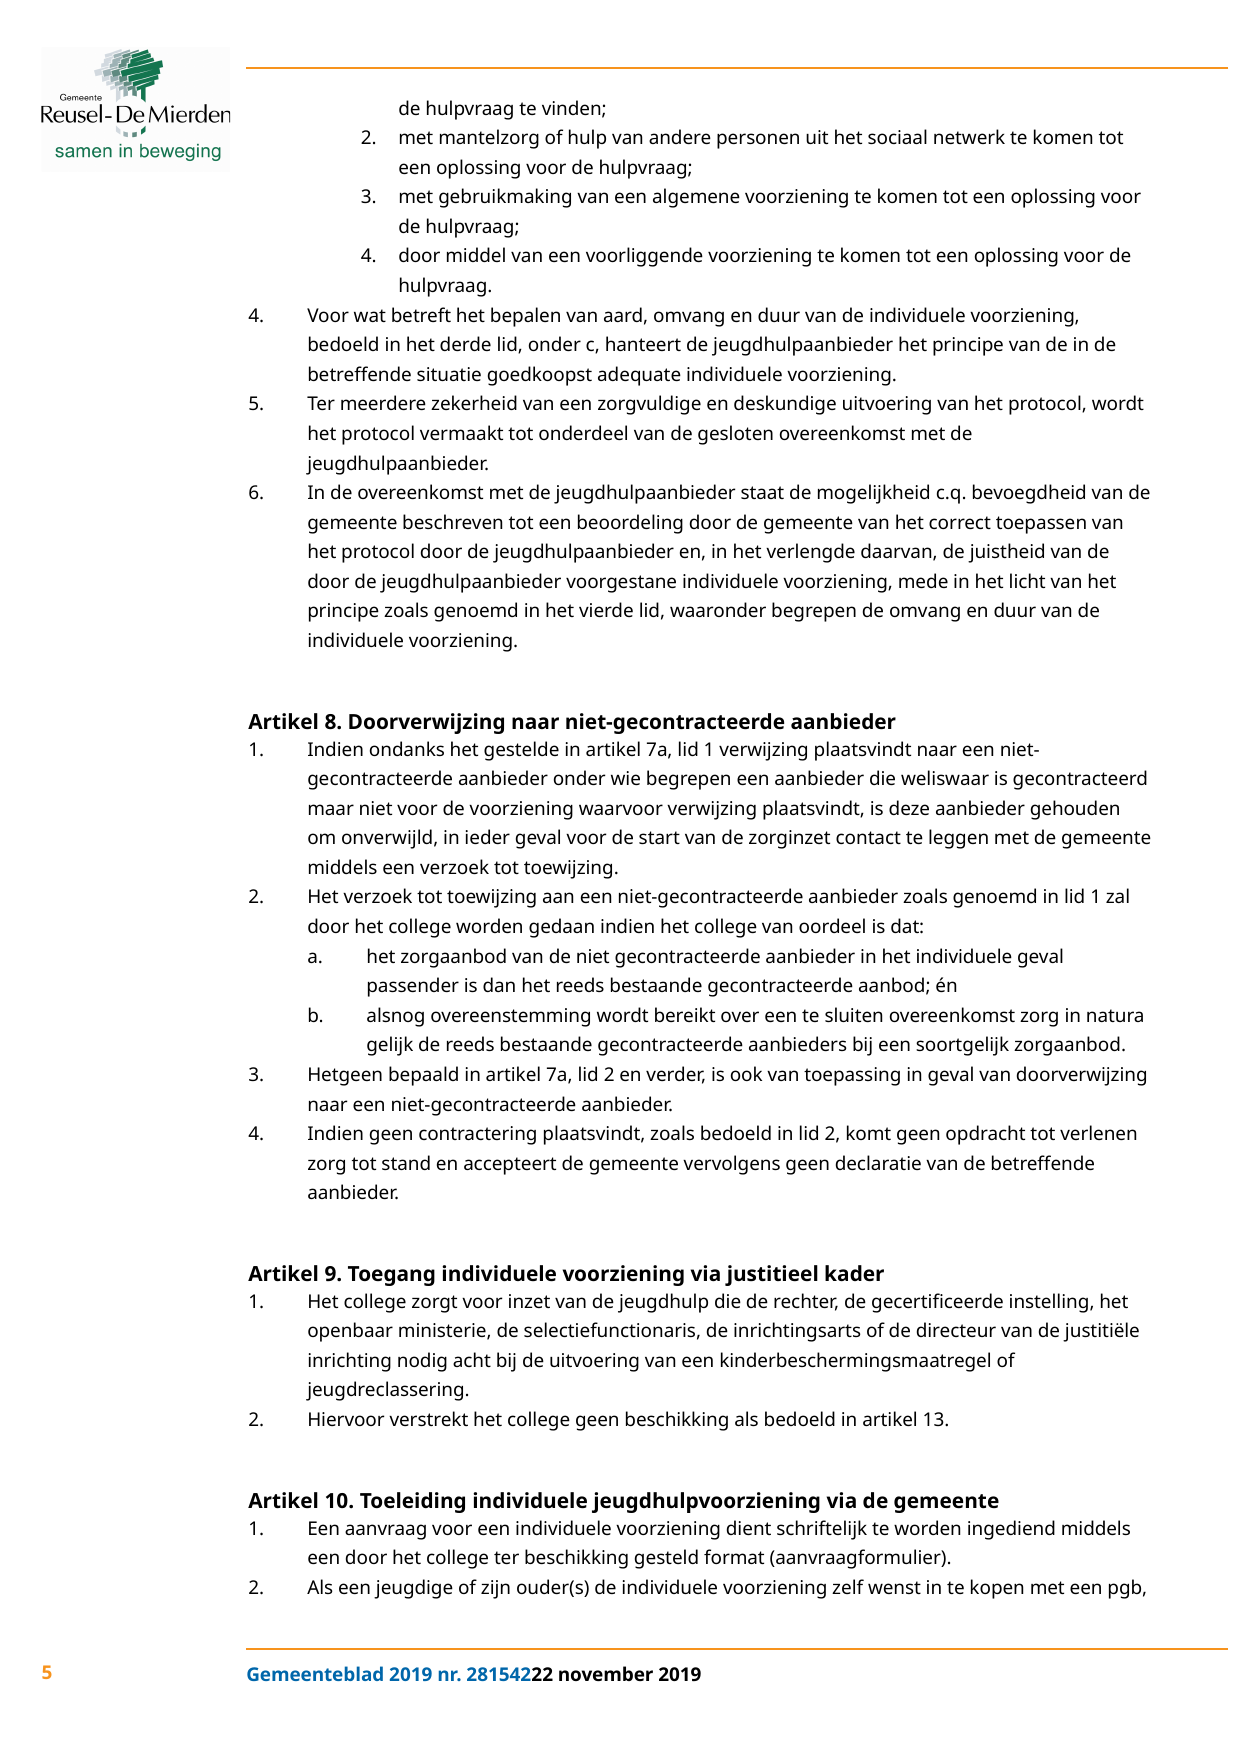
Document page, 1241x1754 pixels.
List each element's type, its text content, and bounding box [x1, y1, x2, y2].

text Artikel 9. Toegang individuele voorziening via justitieel kader [248, 1259, 1152, 1288]
list Indien geen contractering plaatsvindt, zoals bedoeld in lid 2, komt geen opdracht tot verlenen zorg tot stand en accepteert de gemeente vervolgens geen declaratie van de betreffende aanbieder. [248, 1120, 1152, 1205]
list Het verzoek tot toewijzing aan een niet-gecontracteerde aanbieder zoals genoemd in lid 1 zal door het college worden gedaan indien het college van oordeel is dat: [248, 884, 1152, 939]
list het zorgaanbod van de niet gecontracteerde aanbieder in het individuele geval passender is dan het reeds bestaande gecontracteerde aanbod; én [307, 943, 1152, 998]
list met gebruikmaking van een algemene voorziening te komen tot een oplossing voor de hulpvraag; [361, 183, 1152, 239]
list Voor wat betreft het bepalen van aard, omvang en duur van de individuele voorziening, bedoeld in het derde lid, onder c, hanteert de jeugdhulpaanbieder het principe van de in de betreffende situatie goedkoopst adequate individuele voorziening. [248, 302, 1152, 387]
text Artikel 8. Doorverwijzing naar niet-gecontracteerde aanbieder [248, 707, 1152, 736]
list Het college zorgt voor inzet van de jeugdhulp die de rechter, de gecertificeerde instelling, het openbaar ministerie, de selectiefunctionaris, de inrichtingsarts of de directeur van de justitiële inrichting nodig acht bij de uitvoering van een kinderbeschermingsmaatregel of jeugdreclassering. [248, 1288, 1152, 1402]
list door middel van een voorliggende voorziening te komen tot een oplossing voor de hulpvraag. [361, 243, 1152, 298]
text Artikel 10. Toeleiding individuele jeugdhulpvoorziening via de gemeente [248, 1486, 1152, 1515]
list In de overeenkomst met de jeugdhulpaanbieder staat de mogelijkheid c.q. bevoegdheid van de gemeente beschreven tot een beoordeling door de gemeente van het correct toepassen van het protocol door de jeugdhulpaanbieder en, in het verlengde daarvan, de juistheid van de door de jeugdhulpaanbieder voorgestane individuele voorziening, mede in het licht van het principe zoals genoemd in het vierde lid, waaronder begrepen de omvang en duur van de individuele voorziening. [248, 479, 1152, 653]
list Hetgeen bepaald in artikel 7a, lid 2 en verder, is ook van toepassing in geval van doorverwijzing naar een niet-gecontracteerde aanbieder. [248, 1061, 1152, 1116]
list de hulpvraag te vinden; [361, 95, 1152, 121]
list met mantelzorg of hulp van andere personen uit het sociaal netwerk te komen tot een oplossing voor de hulpvraag; [361, 124, 1152, 180]
list Als een jeugdige of zijn ouder(s) de individuele voorziening zelf wenst in te kopen met een pgb, [248, 1574, 1152, 1599]
list Een aanvraag voor een individuele voorziening dient schriftelijk te worden ingediend middels een door het college ter beschikking gesteld format (aanvraagformulier). [248, 1515, 1152, 1570]
list Hiervoor verstrekt het college geen beschikking als bedoeld in artikel 13. [248, 1406, 1152, 1432]
list Ter meerdere zekerheid van een zorgvuldige en deskundige uitvoering van het protocol, wordt het protocol vermaakt tot onderdeel van de gesloten overeenkomst met de jeugdhulpaanbieder. [248, 391, 1152, 476]
list alsnog overeenstemming wordt bereikt over een te sluiten overeenkomst zorg in natura gelijk de reeds bestaande gecontracteerde aanbieders bij een soortgelijk zorgaanbod. [307, 1002, 1152, 1057]
list Indien ondanks het gestelde in artikel 7a, lid 1 verwijzing plaatsvindt naar een niet-gecontracteerde aanbieder onder wie begrepen een aanbieder die weliswaar is gecontracteerd maar niet voor de voorziening waarvoor verwijzing plaatsvindt, is deze aanbieder gehouden om onverwijld, in ieder geval voor de start van de zorginzet contact te leggen met de gemeente middels een verzoek tot toewijzing. [248, 736, 1152, 880]
picture [41, 47, 231, 172]
